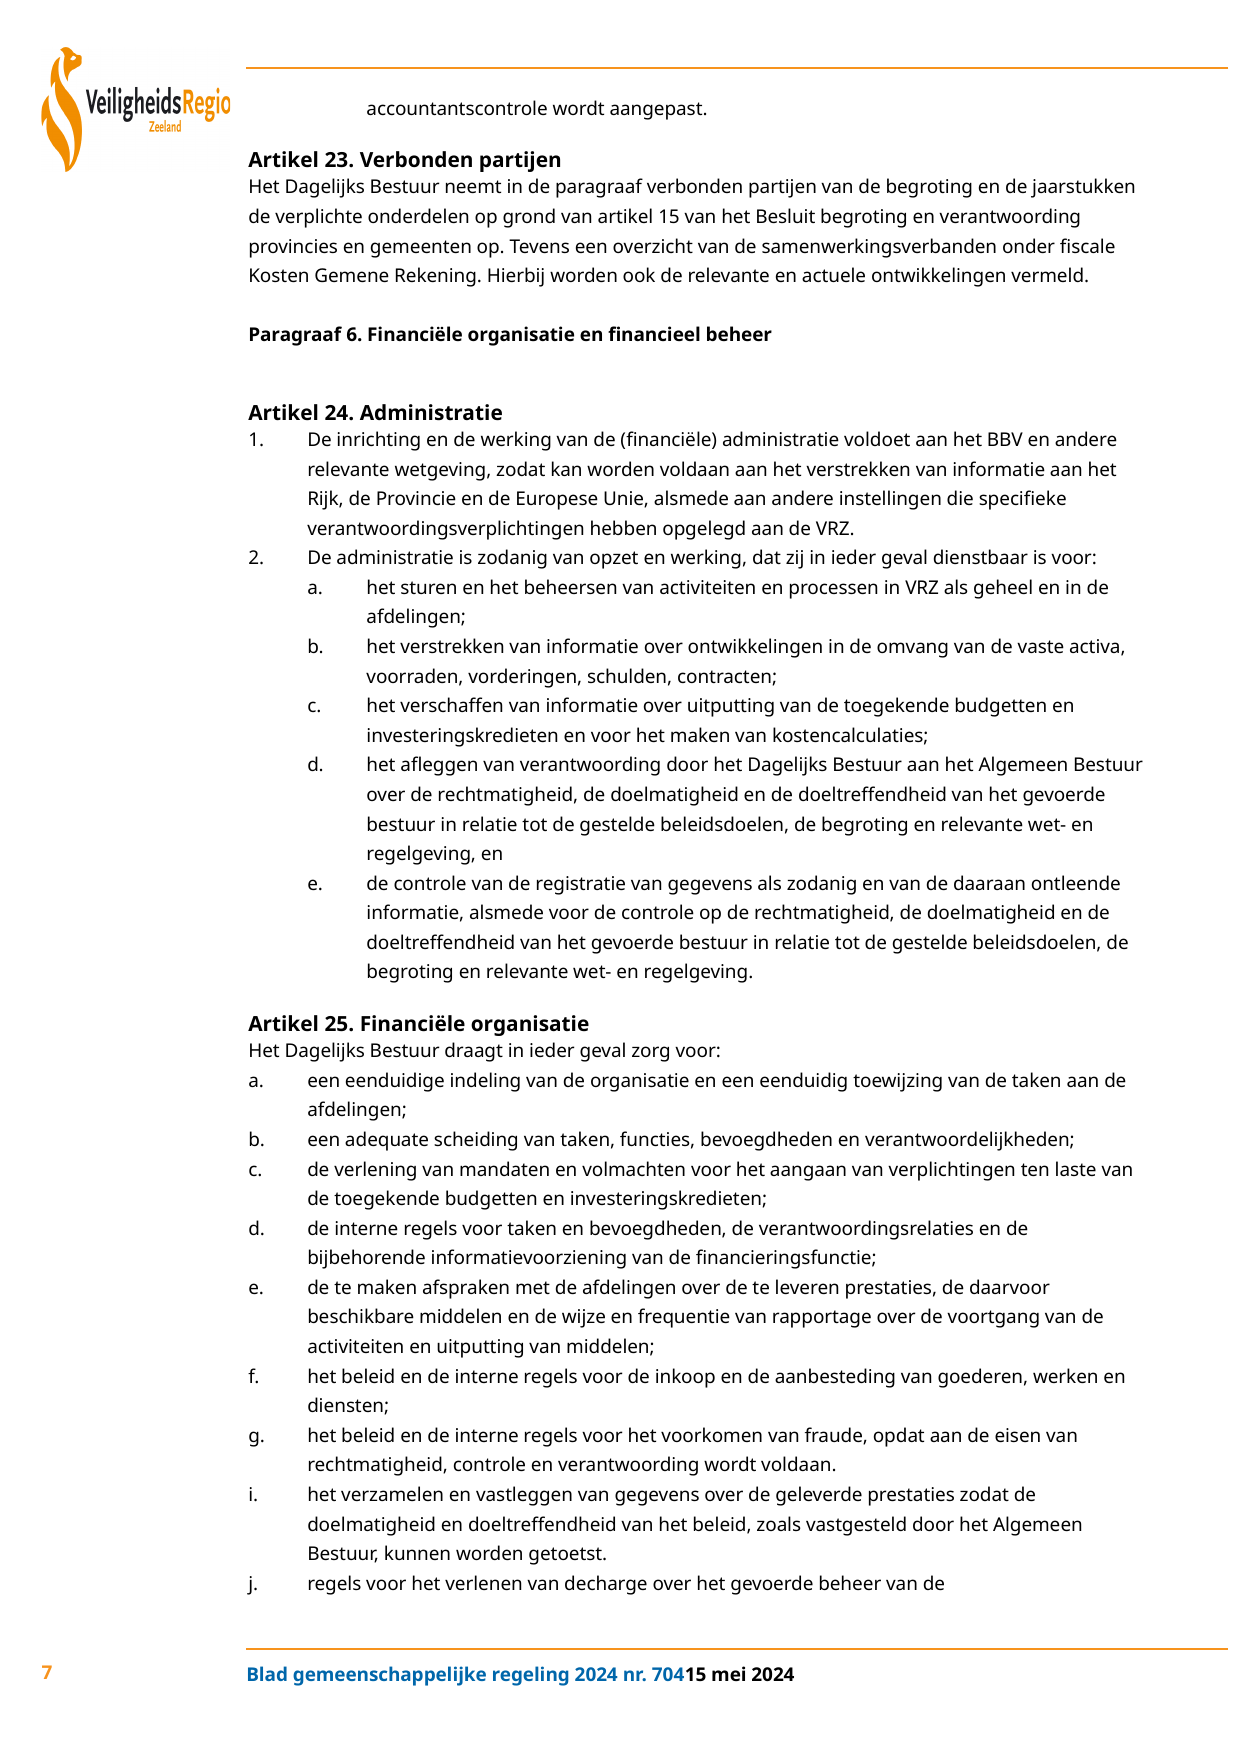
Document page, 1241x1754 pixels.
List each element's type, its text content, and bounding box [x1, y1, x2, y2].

list het sturen en het beheersen van activiteiten en processen in VRZ als geheel en in de afdelingen; [307, 574, 1152, 629]
list het verstrekken van informatie over ontwikkelingen in de omvang van de vaste activa, voorraden, vorderingen, schulden, contracten; [307, 633, 1152, 688]
list het beleid en de interne regels voor de inkoop en de aanbesteding van goederen, werken en diensten; [248, 1363, 1152, 1418]
text Artikel 24. Administratie [248, 398, 1152, 426]
list een adequate scheiding van taken, functies, bevoegdheden en verantwoordelijkheden; [248, 1126, 1152, 1152]
text Het Dagelijks Bestuur draagt in ieder geval zorg voor: [248, 1037, 1152, 1063]
list de verlening van mandaten en volmachten voor het aangaan van verplichtingen ten laste van de toegekende budgetten en investeringskredieten; [248, 1156, 1152, 1211]
list een eenduidige indeling van de organisatie en een eenduidig toewijzing van de taken aan de afdelingen; [248, 1067, 1152, 1122]
list het beleid en de interne regels voor het voorkomen van fraude, opdat aan de eisen van rechtmatigheid, controle en verantwoording wordt voldaan. [248, 1422, 1152, 1477]
text Paragraaf 6. Financiële organisatie en financieel beheer [248, 322, 1152, 347]
list het verschaffen van informatie over uitputting van de toegekende budgetten en investeringskredieten en voor het maken van kostencalculaties; [307, 692, 1152, 748]
list het verzamelen en vastleggen van gegevens over de geleverde prestaties zodat de doelmatigheid en doeltreffendheid van het beleid, zoals vastgesteld door het Algemeen Bestuur, kunnen worden getoetst. [248, 1481, 1152, 1566]
list De administratie is zodanig van opzet en werking, dat zij in ieder geval dienstbaar is voor: [248, 544, 1152, 570]
list de te maken afspraken met de afdelingen over de te leveren prestaties, de daarvoor beschikbare middelen en de wijze en frequentie van rapportage over de voortgang van de activiteiten en uitputting van middelen; [248, 1274, 1152, 1359]
text Het Dagelijks Bestuur neemt in de paragraaf verbonden partijen van de begroting en de jaarstukken de verplichte onderdelen op grond van artikel 15 van het Besluit begroting en verantwoording provincies en gemeenten op. Tevens een overzicht van de samenwerkingsverbanden onder fiscale Kosten Gemene Rekening. Hierbij worden ook de relevante en actuele ontwikkelingen vermeld. [248, 174, 1152, 288]
picture [41, 47, 231, 172]
list regels voor het verlenen van decharge over het gevoerde beheer van de [248, 1570, 1152, 1596]
list de controle van de registratie van gegevens als zodanig en van de daaraan ontleende informatie, alsmede voor de controle op de rechtmatigheid, de doelmatigheid en de doeltreffendheid van het gevoerde bestuur in relatie tot de gestelde beleidsdoelen, de begroting en relevante wet- en regelgeving. [307, 870, 1152, 984]
list de interne regels voor taken en bevoegdheden, de verantwoordingsrelaties en de bijbehorende informatievoorziening van de financieringsfunctie; [248, 1215, 1152, 1270]
text Artikel 23. Verbonden partijen [248, 145, 1152, 174]
list De inrichting en de werking van de (financiële) administratie voldoet aan het BBV en andere relevante wetgeving, zodat kan worden voldaan aan het verstrekken van informatie aan het Rijk, de Provincie en de Europese Unie, alsmede aan andere instellingen die specifieke verantwoordingsverplichtingen hebben opgelegd aan de VRZ. [248, 426, 1152, 541]
text Artikel 25. Financiële organisatie [248, 1009, 1152, 1037]
list het afleggen van verantwoording door het Dagelijks Bestuur aan het Algemeen Bestuur over de rechtmatigheid, de doelmatigheid en de doeltreffendheid van het gevoerde bestuur in relatie tot de gestelde beleidsdoelen, de begroting en relevante wet- en regelgeving, en [307, 752, 1152, 866]
list accountantscontrole wordt aangepast. [307, 95, 1152, 121]
